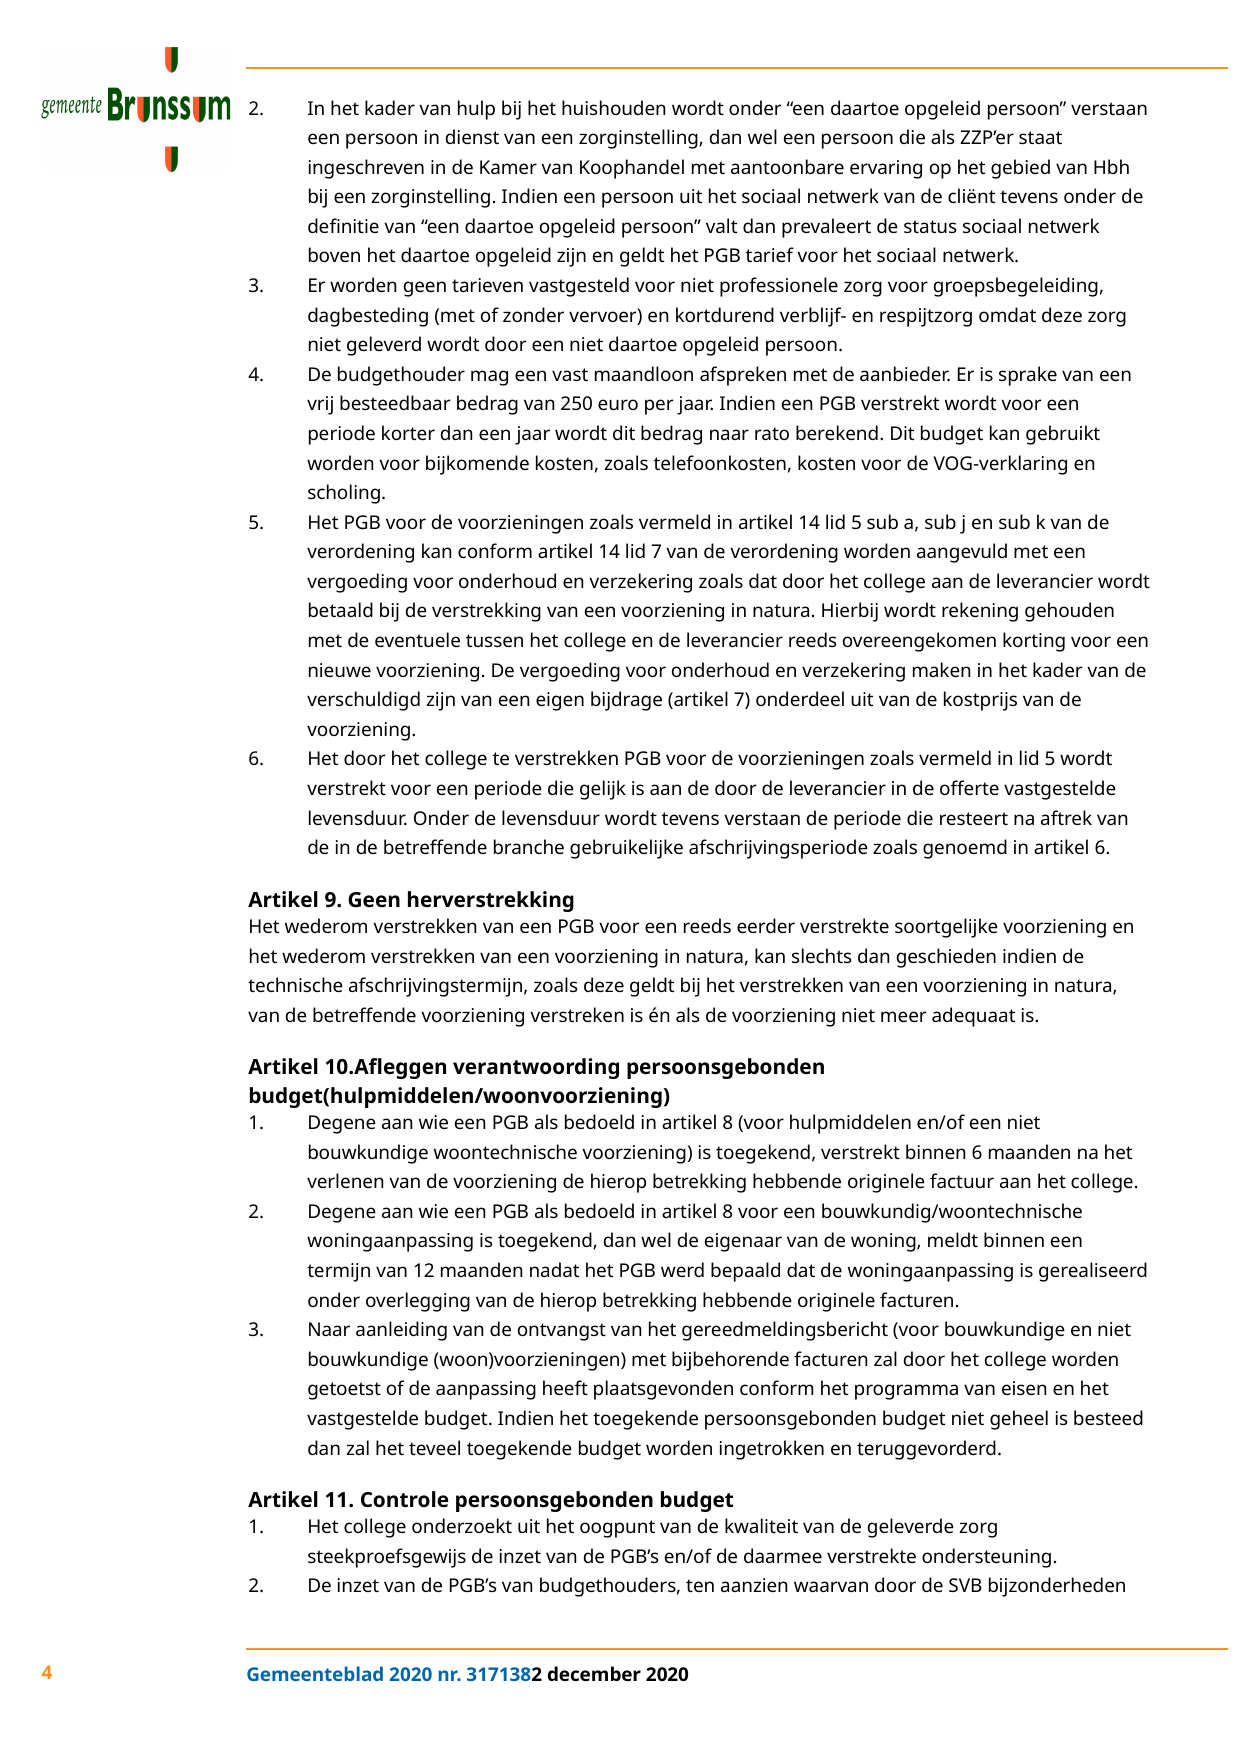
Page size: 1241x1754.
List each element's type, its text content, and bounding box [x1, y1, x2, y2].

list Er worden geen tarieven vastgesteld voor niet professionele zorg voor groepsbegeleiding, dagbesteding (met of zonder vervoer) en kortdurend verblijf- en respijtzorg omdat deze zorg niet geleverd wordt door een niet daartoe opgeleid persoon. [248, 272, 1152, 357]
list Degene aan wie een PGB als bedoeld in artikel 8 voor een bouwkundig/woontechnische woningaanpassing is toegekend, dan wel de eigenaar van de woning, meldt binnen een termijn van 12 maanden nadat het PGB werd bepaald dat de woningaanpassing is gerealiseerd onder overlegging van de hierop betrekking hebbende originele facturen. [248, 1198, 1152, 1312]
text Artikel 11. Controle persoonsgebonden budget [248, 1485, 1152, 1513]
text Het wederom verstrekken van een PGB voor een reeds eerder verstrekte soortgelijke voorziening en het wederom verstrekken van een voorziening in natura, kan slechts dan geschieden indien de technische afschrijvingstermijn, zoals deze geldt bij het verstrekken van een voorziening in natura, van de betreffende voorziening verstreken is én als de voorziening niet meer adequaat is. [248, 913, 1152, 1028]
text Artikel 10.Afleggen verantwoording persoonsgebonden budget(hulpmiddelen/woonvoorziening) [248, 1052, 1152, 1109]
picture [41, 47, 231, 172]
list Degene aan wie een PGB als bedoeld in artikel 8 (voor hulpmiddelen en/of een niet bouwkundige woontechnische voorziening) is toegekend, verstrekt binnen 6 maanden na het verlenen van de voorziening de hierop betrekking hebbende originele factuur aan het college. [248, 1109, 1152, 1194]
list De budgethouder mag een vast maandloon afspreken met de aanbieder. Er is sprake van een vrij besteedbaar bedrag van 250 euro per jaar. Indien een PGB verstrekt wordt voor een periode korter dan een jaar wordt dit bedrag naar rato berekend. Dit budget kan gebruikt worden voor bijkomende kosten, zoals telefoonkosten, kosten voor de VOG-verklaring en scholing. [248, 361, 1152, 505]
list De inzet van de PGB’s van budgethouders, ten aanzien waarvan door de SVB bijzonderheden [248, 1573, 1152, 1598]
list In het kader van hulp bij het huishouden wordt onder “een daartoe opgeleid persoon” verstaan een persoon in dienst van een zorginstelling, dan wel een persoon die als ZZP’er staat ingeschreven in de Kamer van Koophandel met aantoonbare ervaring op het gebied van Hbh bij een zorginstelling. Indien een persoon uit het sociaal netwerk van de cliënt tevens onder de definitie van “een daartoe opgeleid persoon” valt dan prevaleert de status sociaal netwerk boven het daartoe opgeleid zijn en geldt het PGB tarief voor het sociaal netwerk. [248, 95, 1152, 268]
list Het PGB voor de voorzieningen zoals vermeld in artikel 14 lid 5 sub a, sub j en sub k van de verordening kan conform artikel 14 lid 7 van de verordening worden aangevuld met een vergoeding voor onderhoud en verzekering zoals dat door het college aan de leverancier wordt betaald bij de verstrekking van een voorziening in natura. Hierbij wordt rekening gehouden met de eventuele tussen het college en de leverancier reeds overeengekomen korting voor een nieuwe voorziening. De vergoeding voor onderhoud en verzekering maken in het kader van de verschuldigd zijn van een eigen bijdrage (artikel 7) onderdeel uit van de kostprijs van de voorziening. [248, 509, 1152, 742]
list Het college onderzoekt uit het oogpunt van de kwaliteit van de geleverde zorg steekproefsgewijs de inzet van de PGB’s en/of de daarmee verstrekte ondersteuning. [248, 1513, 1152, 1569]
list Het door het college te verstrekken PGB voor de voorzieningen zoals vermeld in lid 5 wordt verstrekt voor een periode die gelijk is aan de door de leverancier in de offerte vastgestelde levensduur. Onder de levensduur wordt tevens verstaan de periode die resteert na aftrek van de in de betreffende branche gebruikelijke afschrijvingsperiode zoals genoemd in artikel 6. [248, 746, 1152, 860]
text Artikel 9. Geen herverstrekking [248, 885, 1152, 913]
list Naar aanleiding van de ontvangst van het gereedmeldingsbericht (voor bouwkundige en niet bouwkundige (woon)voorzieningen) met bijbehorende facturen zal door het college worden getoetst of de aanpassing heeft plaatsgevonden conform het programma van eisen en het vastgestelde budget. Indien het toegekende persoonsgebonden budget niet geheel is besteed dan zal het teveel toegekende budget worden ingetrokken en teruggevorderd. [248, 1316, 1152, 1460]
